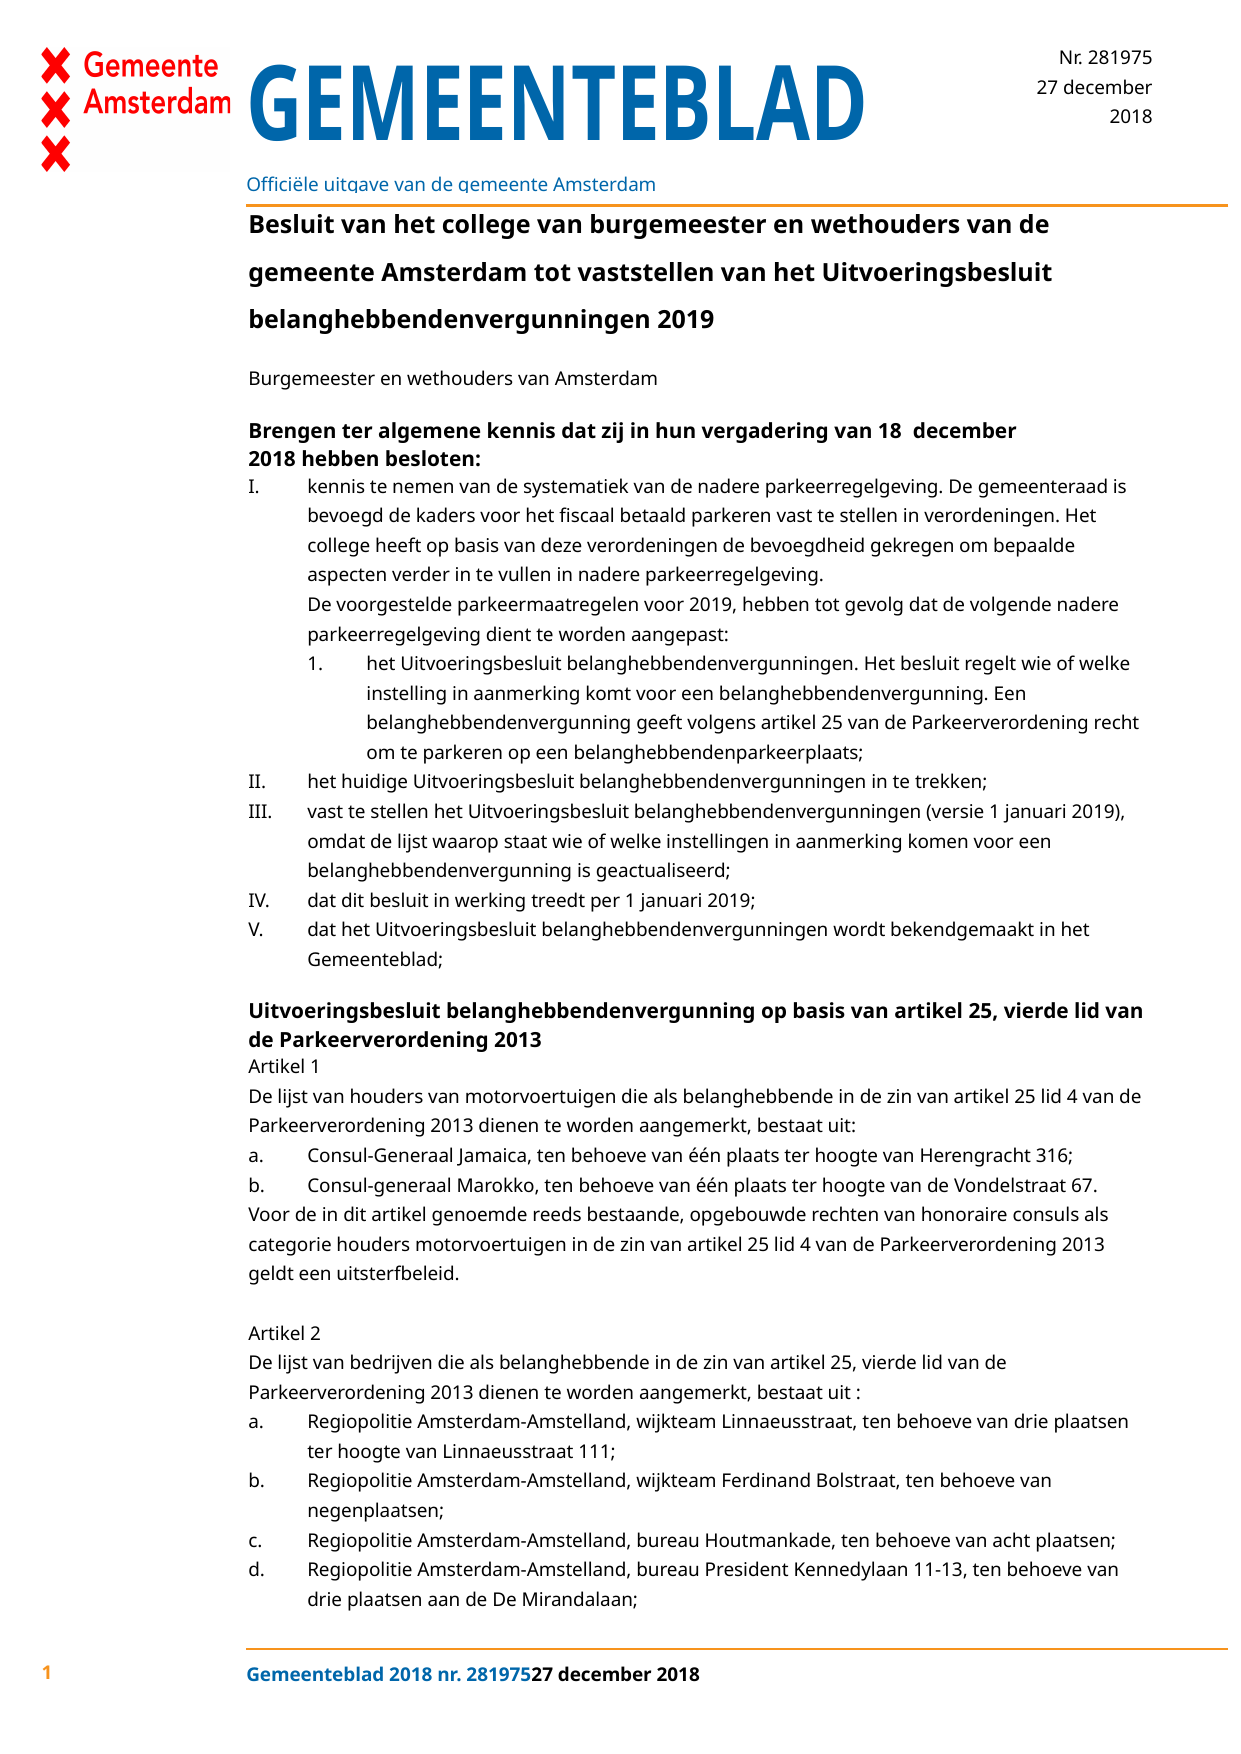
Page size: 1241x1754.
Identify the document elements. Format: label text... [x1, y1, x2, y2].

text Uitvoeringsbesluit belanghebbendenvergunning op basis van artikel 25, vierde lid van de Parkeerverordening 2013 [248, 997, 1152, 1053]
list vast te stellen het Uitvoeringsbesluit belanghebbendenvergunningen (versie 1 januari 2019), omdat de lijst waarop staat wie of welke instellingen in aanmerking komen voor een belanghebbendenvergunning is geactualiseerd; [248, 798, 1152, 883]
list het Uitvoeringsbesluit belanghebbendenvergunningen. Het besluit regelt wie of welke instelling in aanmerking komt voor een belanghebbendenvergunning. Een belanghebbendenvergunning geeft volgens artikel 25 van de Parkeerverordening recht om te parkeren op een belanghebbendenparkeerplaats; [307, 650, 1152, 765]
list het huidige Uitvoeringsbesluit belanghebbendenvergunningen in te trekken; [248, 769, 1152, 794]
text Artikel 2 [248, 1320, 1152, 1345]
list dat dit besluit in werking treedt per 1 januari 2019; [248, 887, 1152, 913]
text Besluit van het college van burgemeester en wethouders van de gemeente Amsterdam tot vaststellen van het Uitvoeringsbesluit belanghebbendenvergunningen 2019 [248, 207, 1152, 336]
list dat het Uitvoeringsbesluit belanghebbendenvergunningen wordt bekendgemaakt in het Gemeenteblad; [248, 917, 1152, 972]
list Consul-Generaal Jamaica, ten behoeve van één plaats ter hoogte van Herengracht 316; [248, 1142, 1152, 1168]
text Brengen ter algemene kennis dat zij in hun vergadering van 18 december 2018 hebben besloten: [248, 416, 1152, 473]
list Consul-generaal Marokko, ten behoeve van één plaats ter hoogte van de Vondelstraat 67. [248, 1172, 1152, 1197]
text Voor de in dit artikel genoemde reeds bestaande, opgebouwde rechten van honoraire consuls als categorie houders motorvoertuigen in de zin van artikel 25 lid 4 van de Parkeerverordening 2013 geldt een uitsterfbeleid. [248, 1201, 1152, 1286]
picture [41, 47, 231, 172]
list kennis te nemen van de systematiek van de nadere parkeerregelgeving. De gemeenteraad is bevoegd de kaders voor het fiscaal betaald parkeren vast te stellen in verordeningen. Het college heeft op basis van deze verordeningen de bevoegdheid gekregen om bepaalde aspecten verder in te vullen in nadere parkeerregelgeving. [248, 473, 1152, 587]
list Regiopolitie Amsterdam-Amstelland, bureau Houtmankade, ten behoeve van acht plaatsen; [248, 1527, 1152, 1552]
text De lijst van bedrijven die als belanghebbende in de zin van artikel 25, vierde lid van de Parkeerverordening 2013 dienen te worden aangemerkt, bestaat uit : [248, 1349, 1152, 1404]
text De lijst van houders van motorvoertuigen die als belanghebbende in de zin van artikel 25 lid 4 van de Parkeerverordening 2013 dienen te worden aangemerkt, bestaat uit: [248, 1083, 1152, 1138]
list Regiopolitie Amsterdam-Amstelland, wijkteam Linnaeusstraat, ten behoeve van drie plaatsen ter hoogte van Linnaeusstraat 111; [248, 1408, 1152, 1464]
list Regiopolitie Amsterdam-Amstelland, bureau President Kennedylaan 11-13, ten behoeve van drie plaatsen aan de De Mirandalaan; [248, 1556, 1152, 1612]
text Burgemeester en wethouders van Amsterdam [248, 366, 1152, 391]
text Artikel 1 [248, 1053, 1152, 1079]
list Regiopolitie Amsterdam-Amstelland, wijkteam Ferdinand Bolstraat, ten behoeve van negenplaatsen; [248, 1468, 1152, 1523]
list De voorgestelde parkeermaatregelen voor 2019, hebben tot gevolg dat de volgende nadere parkeerregelgeving dient te worden aangepast: [248, 591, 1152, 646]
